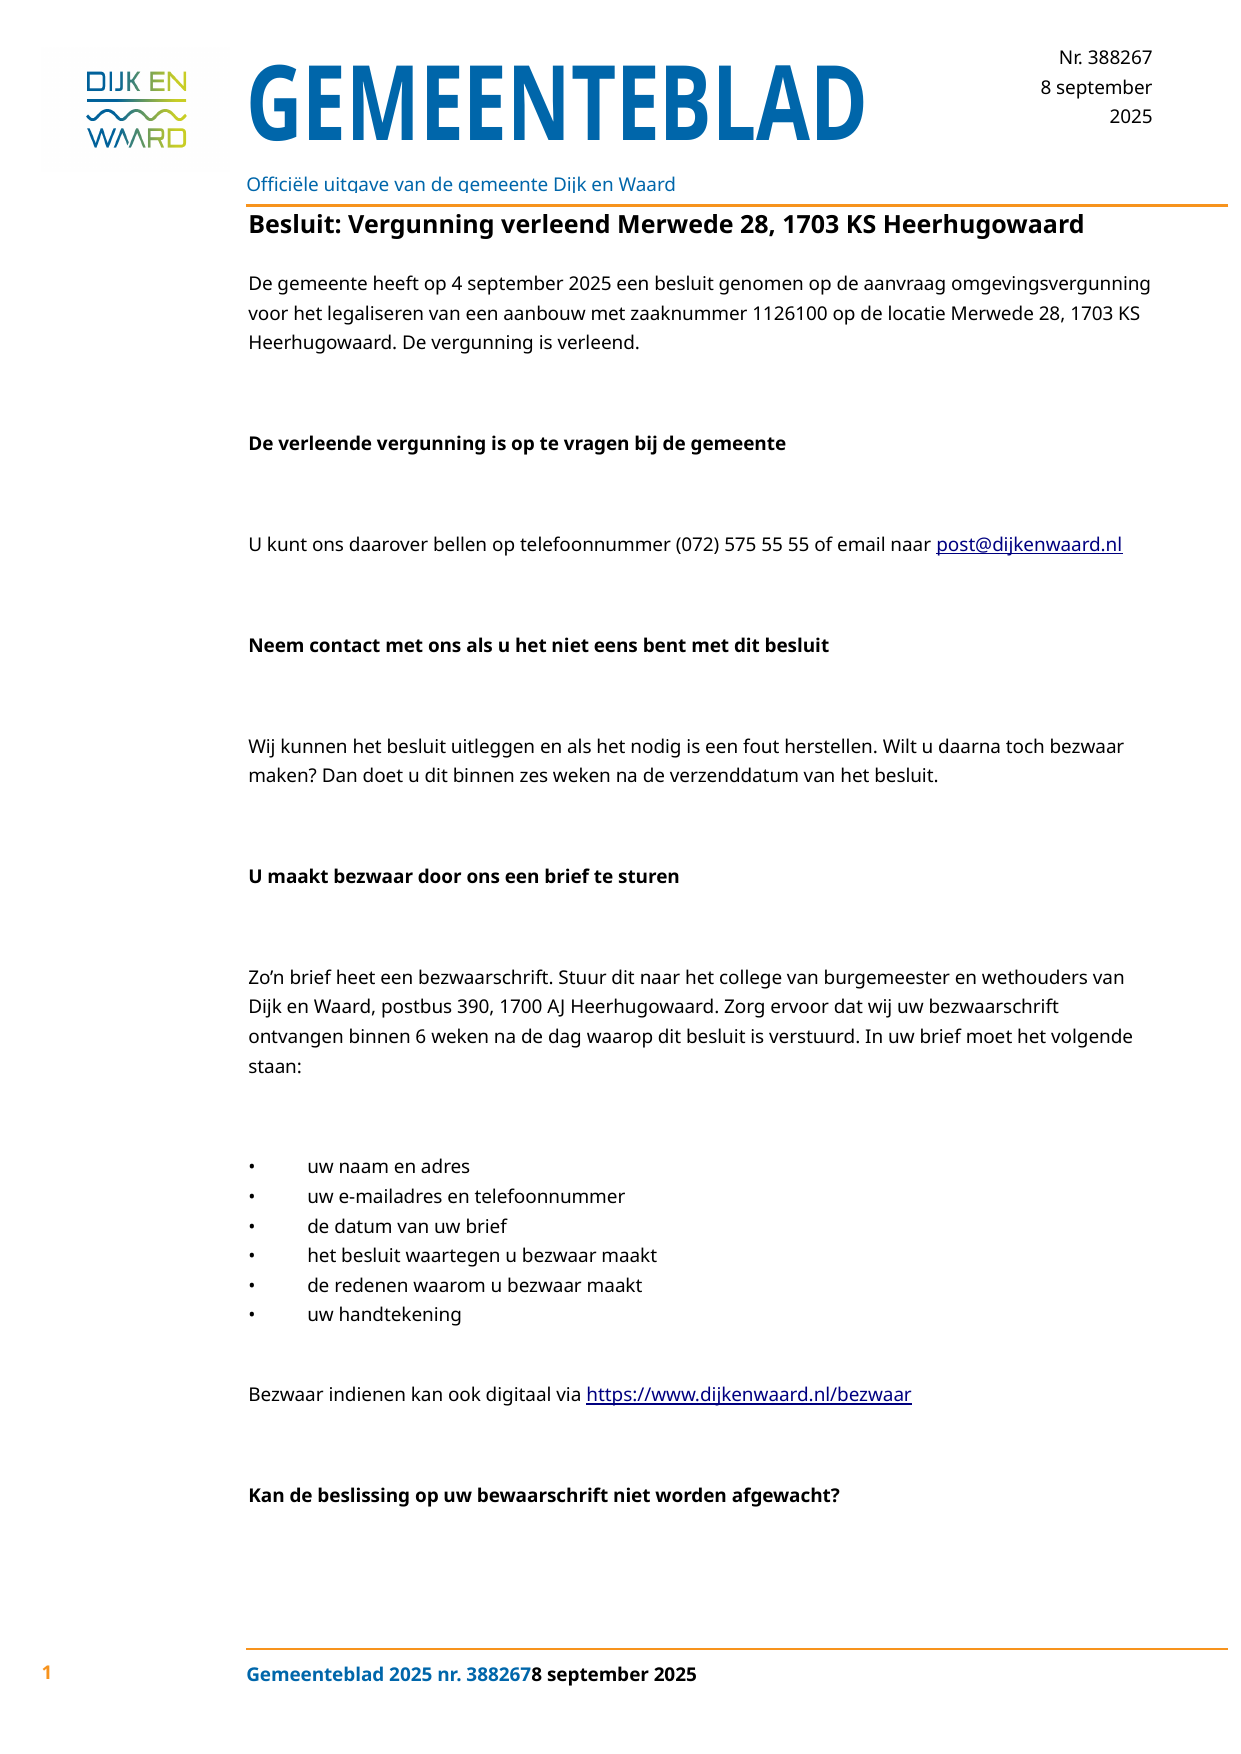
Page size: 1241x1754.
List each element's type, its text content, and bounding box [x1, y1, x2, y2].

text Bezwaar indienen kan ook digitaal via https://www.dijkenwaard.nl/bezwaar [248, 1382, 1152, 1407]
text Besluit: Vergunning verleend Merwede 28, 1703 KS Heerhugowaard [248, 207, 1152, 241]
list uw e-mailadres en telefoonnummer [248, 1183, 1152, 1209]
text Wij kunnen het besluit uitleggen en als het nodig is een fout herstellen. Wilt u daarna toch bezwaar maken? Dan doet u dit binnen zes weken na de verzenddatum van het besluit. [248, 733, 1152, 788]
text Kan de beslissing op uw bewaarschrift niet worden afgewacht? [248, 1482, 1152, 1508]
text Neem contact met ons als u het niet eens bent met dit besluit [248, 632, 1152, 658]
list uw handtekening [248, 1302, 1152, 1327]
list het besluit waartegen u bezwaar maakt [248, 1242, 1152, 1268]
text De verleende vergunning is op te vragen bij de gemeente [248, 430, 1152, 456]
list de redenen waarom u bezwaar maakt [248, 1272, 1152, 1298]
text U maakt bezwaar door ons een brief te sturen [248, 863, 1152, 889]
text Zo’n brief heet een bezwaarschrift. Stuur dit naar het college van burgemeester en wethouders van Dijk en Waard, postbus 390, 1700 AJ Heerhugowaard. Zorg ervoor dat wij uw bezwaarschrift ontvangen binnen 6 weken na de dag waarop dit besluit is verstuurd. In uw brief moet het volgende staan: [248, 964, 1152, 1078]
text De gemeente heeft op 4 september 2025 een besluit genomen op de aanvraag omgevingsvergunning voor het legaliseren van een aanbouw met zaaknummer 1126100 op de locatie Merwede 28, 1703 KS Heerhugowaard. De vergunning is verleend. [248, 270, 1152, 355]
picture [41, 47, 231, 172]
text U kunt ons daarover bellen op telefoonnummer (072) 575 55 55 of email naar post@dijkenwaard.nl [248, 531, 1152, 557]
list de datum van uw brief [248, 1213, 1152, 1238]
list uw naam en adres [248, 1154, 1152, 1179]
